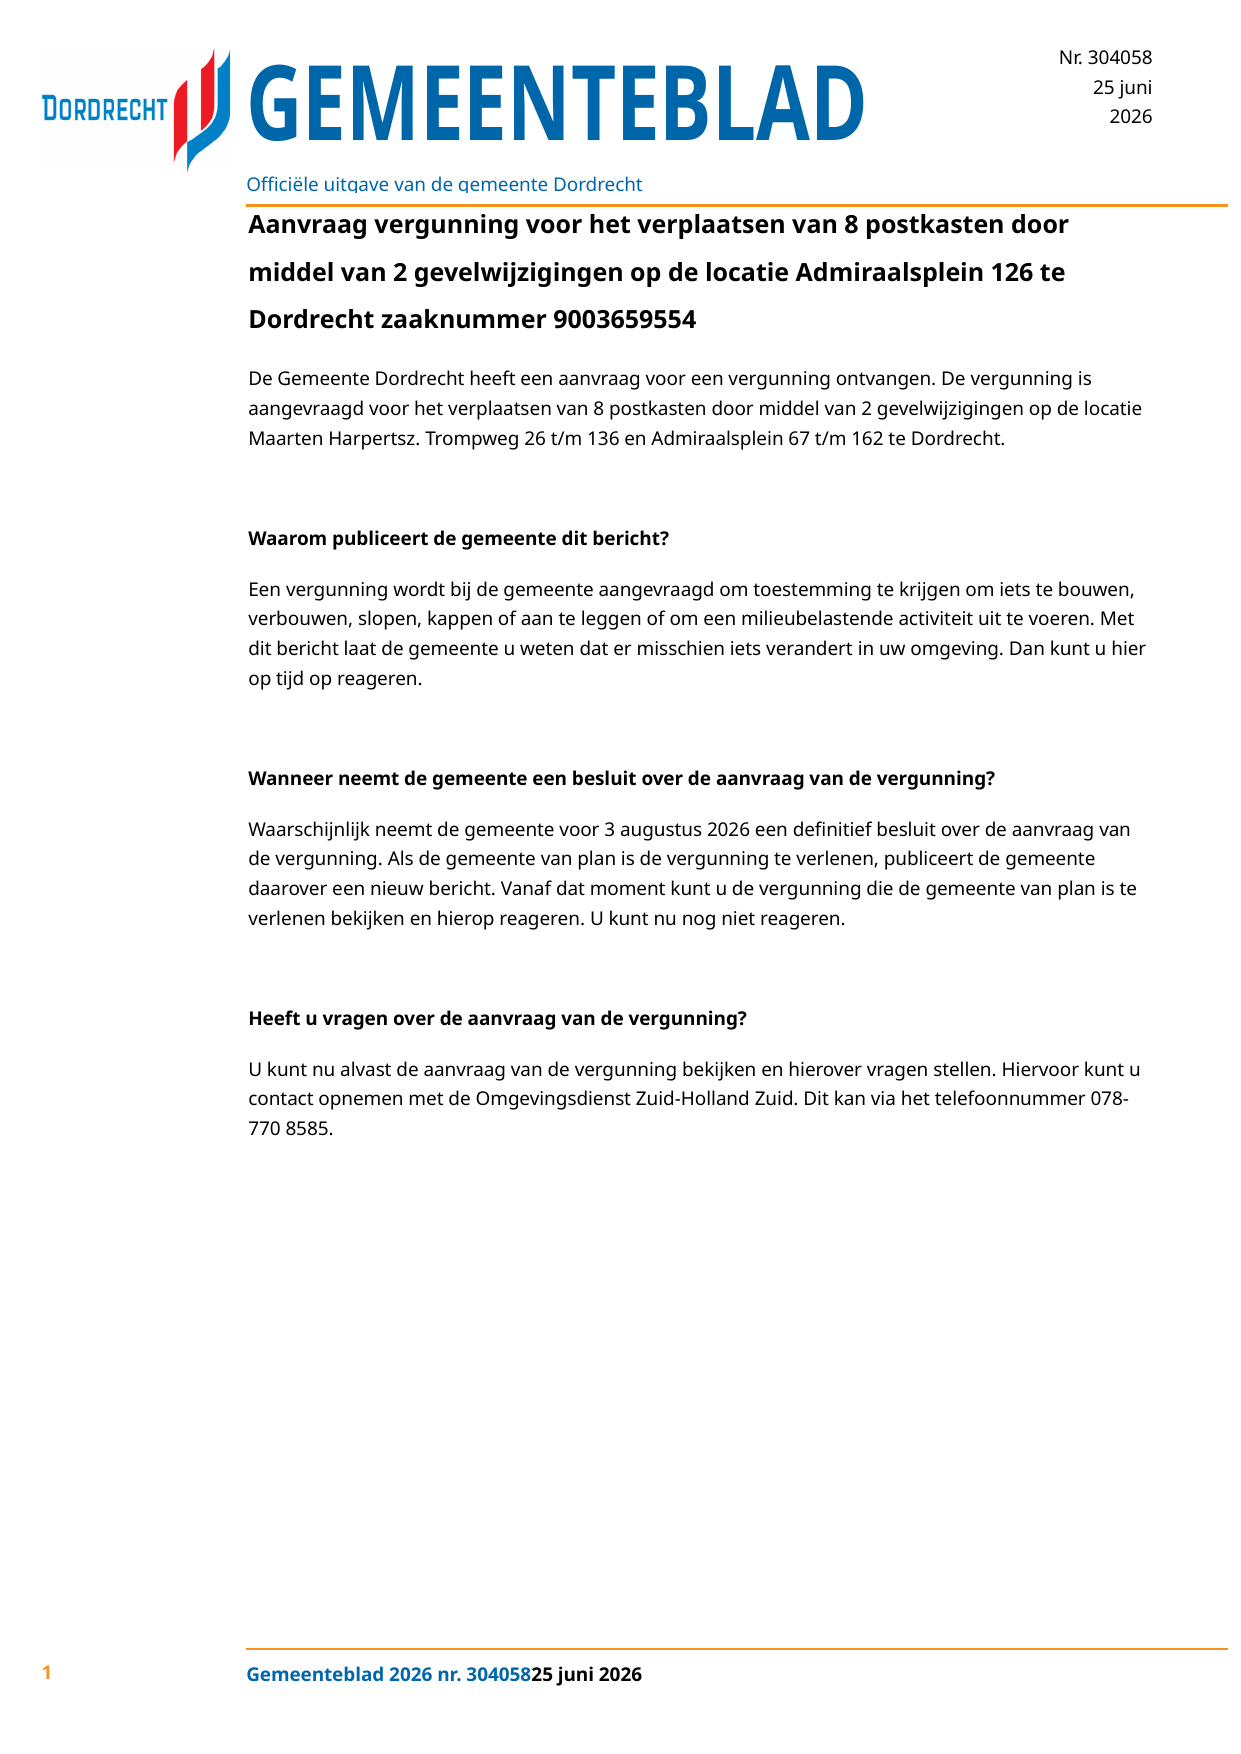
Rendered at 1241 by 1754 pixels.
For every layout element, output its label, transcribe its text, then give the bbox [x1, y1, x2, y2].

picture [41, 47, 231, 172]
text U kunt nu alvast de aanvraag van de vergunning bekijken en hierover vragen stellen. Hiervoor kunt u contact opnemen met de Omgevingsdienst Zuid-Holland Zuid. Dit kan via het telefoonnummer 078-770 8585. [248, 1056, 1152, 1141]
text Aanvraag vergunning voor het verplaatsen van 8 postkasten door middel van 2 gevelwijzigingen op de locatie Admiraalsplein 126 te Dordrecht zaaknummer 9003659554 [248, 207, 1152, 336]
text Een vergunning wordt bij de gemeente aangevraagd om toestemming te krijgen om iets te bouwen, verbouwen, slopen, kappen of aan te leggen of om een milieubelastende activiteit uit te voeren. Met dit bericht laat de gemeente u weten dat er misschien iets verandert in uw omgeving. Dan kunt u hier op tijd op reageren. [248, 576, 1152, 690]
text Waarom publiceert de gemeente dit bericht? [248, 526, 1152, 551]
text Heeft u vragen over de aanvraag van de vergunning? [248, 1006, 1152, 1031]
text Waarschijnlijk neemt de gemeente voor 3 augustus 2026 een definitief besluit over de aanvraag van de vergunning. Als de gemeente van plan is de vergunning te verlenen, publiceert de gemeente daarover een nieuw bericht. Vanaf dat moment kunt u de vergunning die de gemeente van plan is te verlenen bekijken en hierop reageren. U kunt nu nog niet reageren. [248, 816, 1152, 930]
text De Gemeente Dordrecht heeft een aanvraag voor een vergunning ontvangen. De vergunning is aangevraagd voor het verplaatsen van 8 postkasten door middel van 2 gevelwijzigingen op de locatie Maarten Harpertsz. Trompweg 26 t/m 136 en Admiraalsplein 67 t/m 162 te Dordrecht. [248, 366, 1152, 450]
text Wanneer neemt de gemeente een besluit over de aanvraag van de vergunning? [248, 766, 1152, 791]
